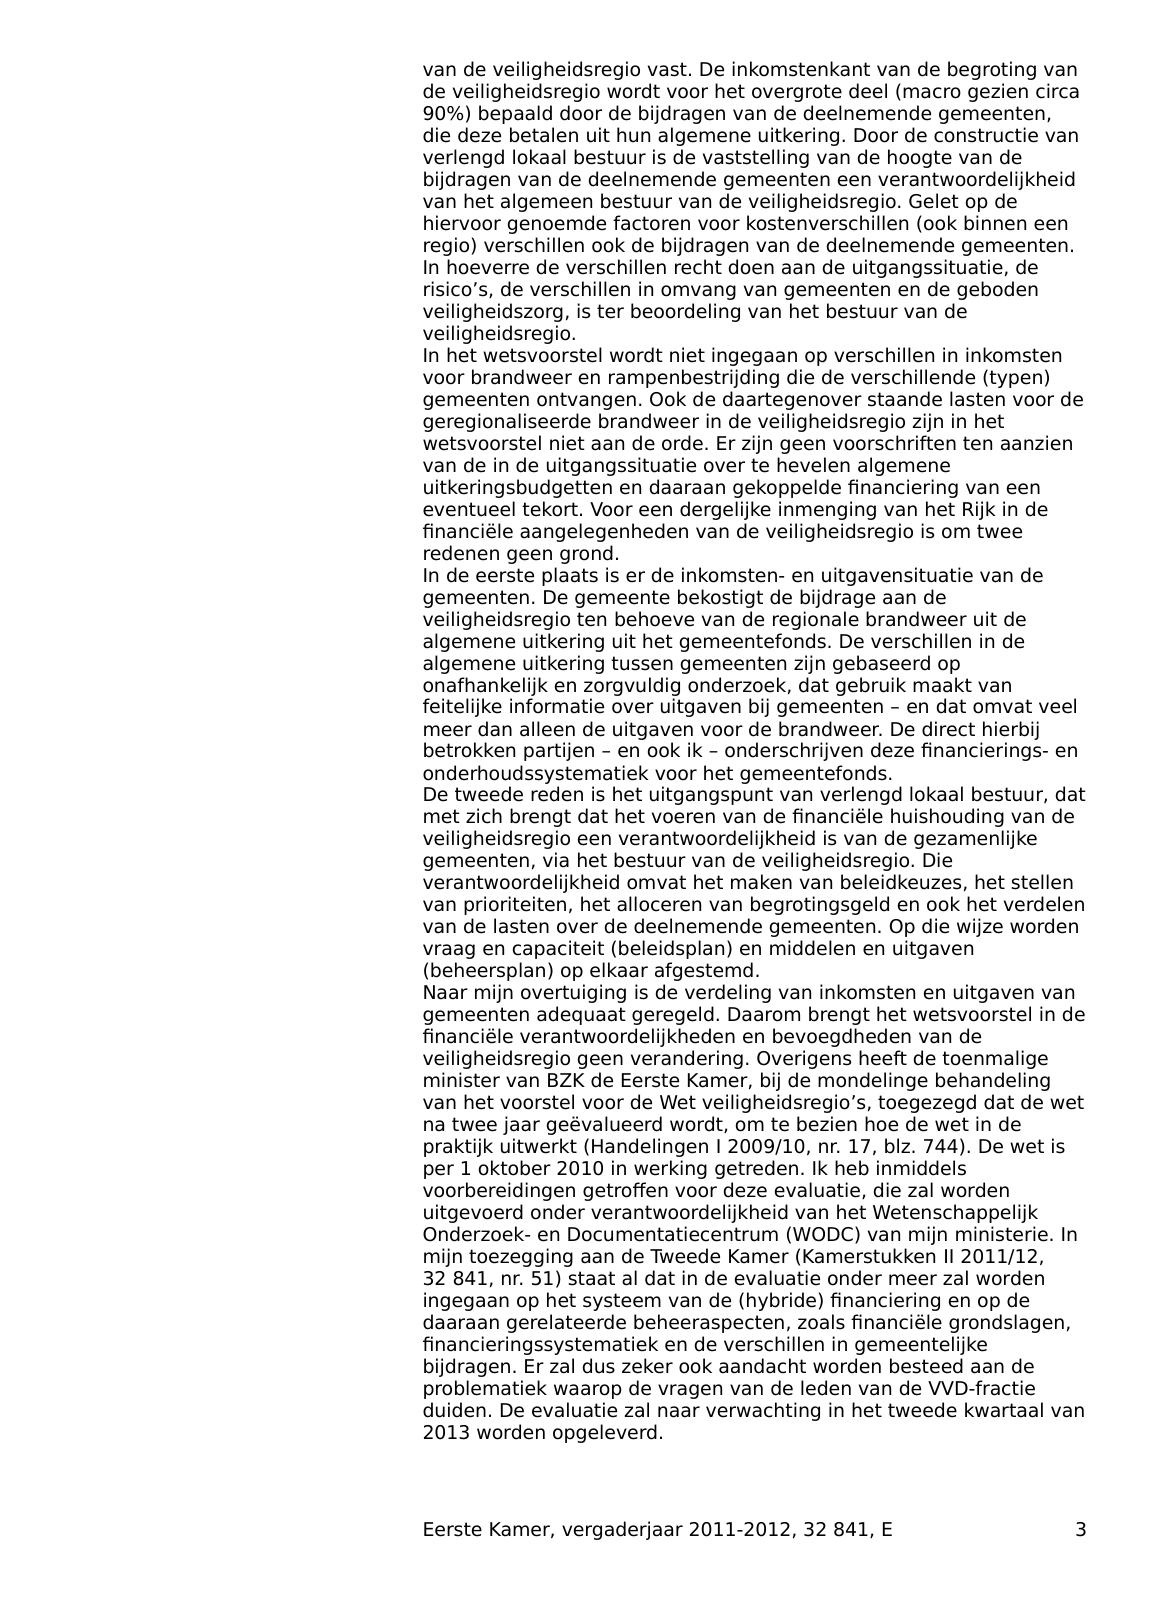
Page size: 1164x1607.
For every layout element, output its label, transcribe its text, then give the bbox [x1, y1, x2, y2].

text In de eerste plaats is er de inkomsten- en uitgavensituatie van de gemeenten. De gemeente bekostigt de bijdrage aan de veiligheidsregio ten behoeve van de regionale brandweer uit de algemene uitkering uit het gemeentefonds. De verschillen in de algemene uitkering tussen gemeenten zijn gebaseerd op onafhankelijk en zorgvuldig onderzoek, dat gebruik maakt van feitelijke informatie over uitgaven bij gemeenten – en dat omvat veel meer dan alleen de uitgaven voor de brandweer. De direct hierbij betrokken partijen – en ook ik – onderschrijven deze financierings- en onderhoudssystematiek voor het gemeentefonds. [422, 564, 1087, 784]
text In het wetsvoorstel wordt niet ingegaan op verschillen in inkomsten voor brandweer en rampenbestrijding die de verschillende (typen) gemeenten ontvangen. Ook de daartegenover staande lasten voor de geregionaliseerde brandweer in de veiligheidsregio zijn in het wetsvoorstel niet aan de orde. Er zijn geen voorschriften ten aanzien van de in de uitgangssituatie over te hevelen algemene uitkeringsbudgetten en daaraan gekoppelde financiering van een eventueel tekort. Voor een dergelijke inmenging van het Rijk in de financiële aangelegenheden van de veiligheidsregio is om twee redenen geen grond. [422, 345, 1087, 564]
text van de veiligheidsregio vast. De inkomstenkant van de begroting van de veiligheidsregio wordt voor het overgrote deel (macro gezien circa 90%) bepaald door de bijdragen van de deelnemende gemeenten, die deze betalen uit hun algemene uitkering. Door de constructie van verlengd lokaal bestuur is de vaststelling van de hoogte van de bijdragen van de deelnemende gemeenten een verantwoordelijkheid van het algemeen bestuur van de veiligheidsregio. Gelet op de hiervoor genoemde factoren voor kostenverschillen (ook binnen een regio) verschillen ook de bijdragen van de deelnemende gemeenten. In hoeverre de verschillen recht doen aan de uitgangssituatie, de risico’s, de verschillen in omvang van gemeenten en de geboden veiligheidszorg, is ter beoordeling van het bestuur van de veiligheidsregio. [422, 59, 1087, 345]
text De tweede reden is het uitgangspunt van verlengd lokaal bestuur, dat met zich brengt dat het voeren van de financiële huishouding van de veiligheidsregio een verantwoordelijkheid is van de gezamenlijke gemeenten, via het bestuur van de veiligheidsregio. Die verantwoordelijkheid omvat het maken van beleidkeuzes, het stellen van prioriteiten, het alloceren van begrotingsgeld en ook het verdelen van de lasten over de deelnemende gemeenten. Op die wijze worden vraag en capaciteit (beleidsplan) en middelen en uitgaven (beheersplan) op elkaar afgestemd. [422, 784, 1087, 982]
text Naar mijn overtuiging is de verdeling van inkomsten en uitgaven van gemeenten adequaat geregeld. Daarom brengt het wetsvoorstel in de financiële verantwoordelijkheden en bevoegdheden van de veiligheidsregio geen verandering. Overigens heeft de toenmalige minister van BZK de Eerste Kamer, bij de mondelinge behandeling van het voorstel voor de Wet veiligheidsregio’s, toegezegd dat de wet na twee jaar geëvalueerd wordt, om te bezien hoe de wet in de praktijk uitwerkt (Handelingen I 2009/10, nr. 17, blz. 744). De wet is per 1 oktober 2010 in werking getreden. Ik heb inmiddels voorbereidingen getroffen voor deze evaluatie, die zal worden uitgevoerd onder verantwoordelijkheid van het Wetenschappelijk Onderzoek- en Documentatiecentrum (WODC) van mijn ministerie. In mijn toezegging aan de Tweede Kamer (Kamerstukken II 2011/12, 32 841, nr. 51) staat al dat in de evaluatie onder meer zal worden ingegaan op het systeem van de (hybride) financiering en op de daaraan gerelateerde beheeraspecten, zoals financiële grondslagen, financieringssystematiek en de verschillen in gemeentelijke bijdragen. Er zal dus zeker ook aandacht worden besteed aan de problematiek waarop de vragen van de leden van de VVD-fractie duiden. De evaluatie zal naar verwachting in het tweede kwartaal van 2013 worden opgeleverd. [422, 982, 1087, 1444]
